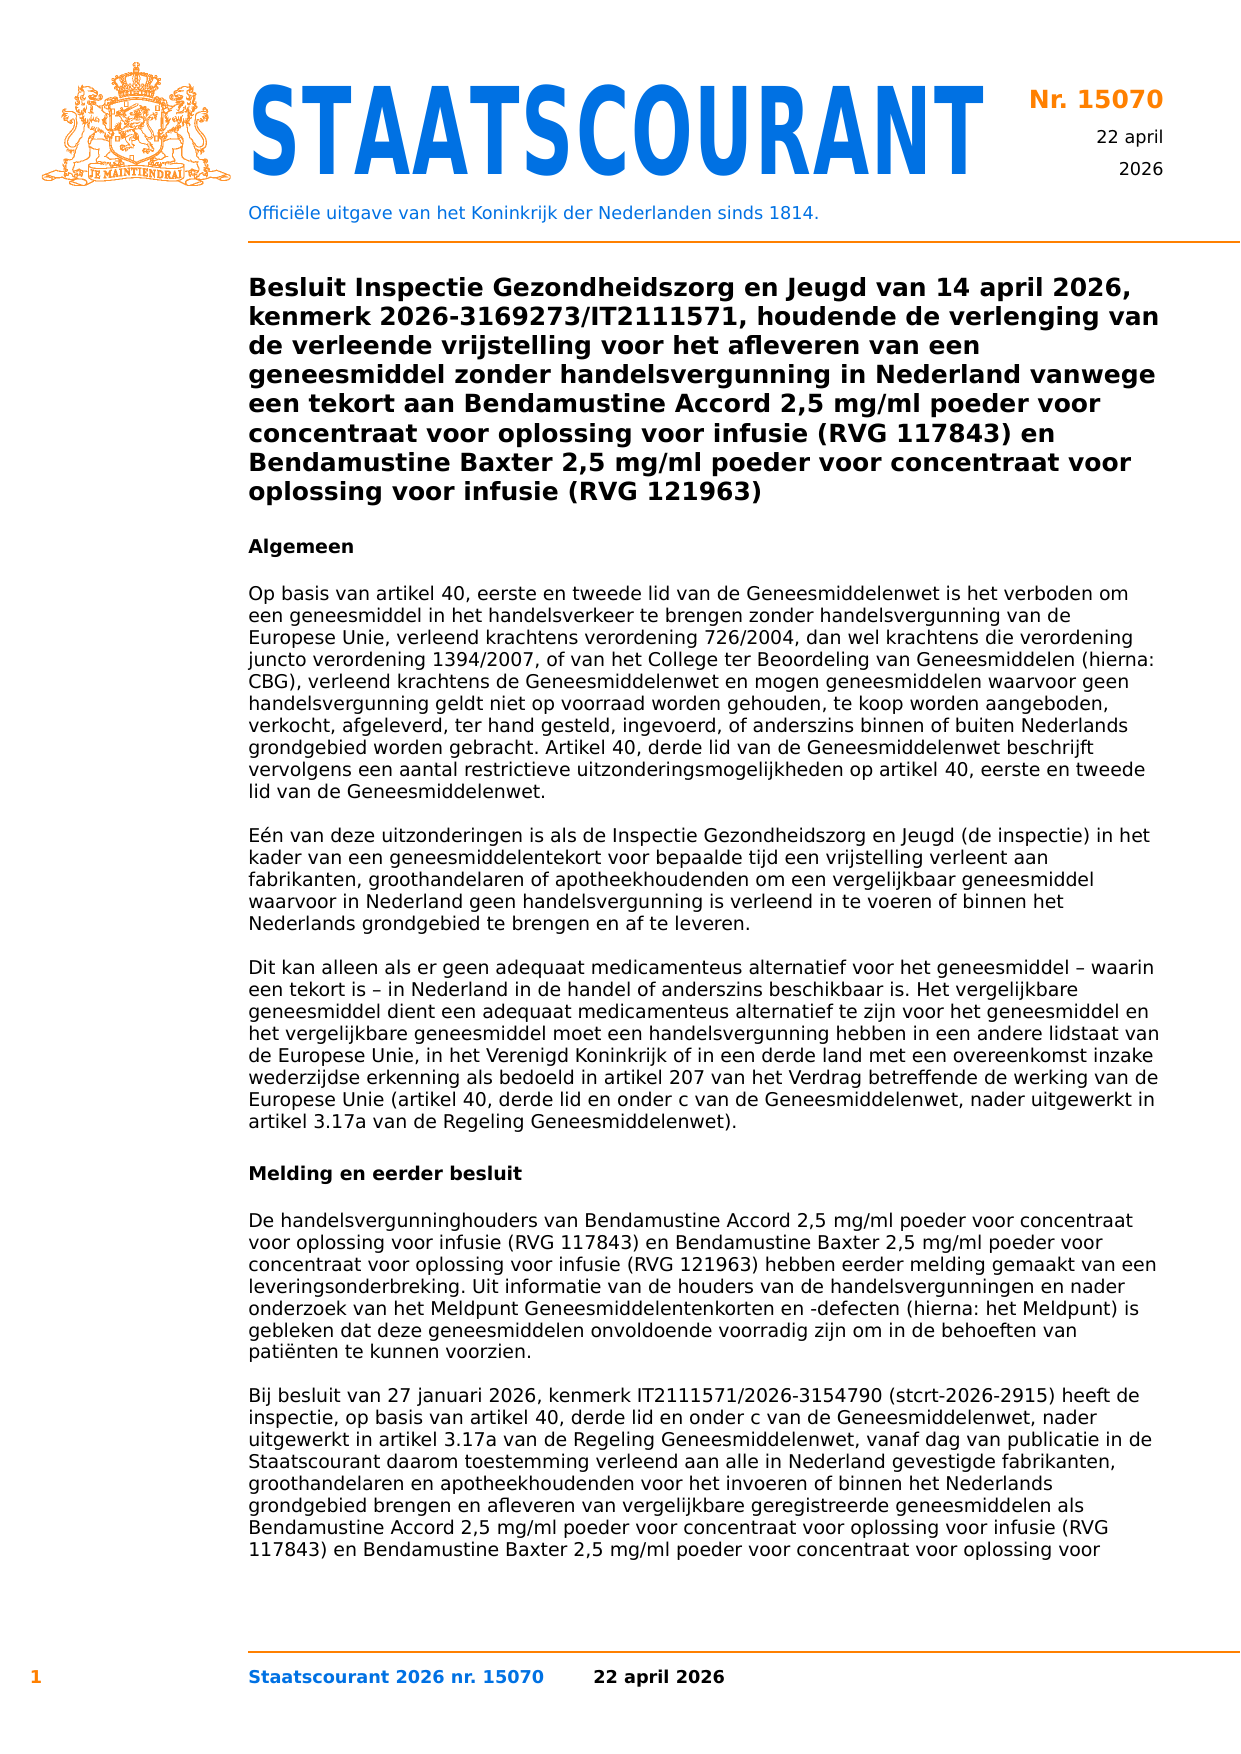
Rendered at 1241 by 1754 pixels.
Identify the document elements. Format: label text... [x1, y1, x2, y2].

text Op basis van artikel 40, eerste en tweede lid van de Geneesmiddelenwet is het verboden om een geneesmiddel in het handelsverkeer te brengen zonder handelsvergunning van de Europese Unie, verleend krachtens verordening 726/2004, dan wel krachtens die verordening juncto verordening 1394/2007, of van het College ter Beoordeling van Geneesmiddelen (hierna: CBG), verleend krachtens de Geneesmiddelenwet en mogen geneesmiddelen waarvoor geen handelsvergunning geldt niet op voorraad worden gehouden, te koop worden aangeboden, verkocht, afgeleverd, ter hand gesteld, ingevoerd, of anderszins binnen of buiten Nederlands grondgebied worden gebracht. Artikel 40, derde lid van de Geneesmiddelenwet beschrijft vervolgens een aantal restrictieve uitzonderingsmogelijkheden op artikel 40, eerste en tweede lid van de Geneesmiddelenwet. [248, 583, 1163, 803]
text Dit kan alleen als er geen adequaat medicamenteus alternatief voor het geneesmiddel – waarin een tekort is – in Nederland in de handel of anderszins beschikbaar is. Het vergelijkbare geneesmiddel dient een adequaat medicamenteus alternatief te zijn voor het geneesmiddel en het vergelijkbare geneesmiddel moet een handelsvergunning hebben in een andere lidstaat van de Europese Unie, in het Verenigd Koninkrijk of in een derde land met een overeenkomst inzake wederzijdse erkenning als bedoeld in artikel 207 van het Verdrag betreffende de werking van de Europese Unie (artikel 40, derde lid en onder c van de Geneesmiddelenwet, nader uitgewerkt in artikel 3.17a van de Regeling Geneesmiddelenwet). [248, 957, 1163, 1133]
text Bij besluit van 27 januari 2026, kenmerk IT2111571/2026-3154790 (stcrt-2026-2915) heeft de inspectie, op basis van artikel 40, derde lid en onder c van de Geneesmiddelenwet, nader uitgewerkt in artikel 3.17a van de Regeling Geneesmiddelenwet, vanaf dag van publicatie in de Staatscourant daarom toestemming verleend aan alle in Nederland gevestigde fabrikanten, groothandelaren en apotheekhoudenden voor het invoeren of binnen het Nederlands grondgebied brengen en afleveren van vergelijkbare geregistreerde geneesmiddelen als Bendamustine Accord 2,5 mg/ml poeder voor concentraat voor oplossing voor infusie (RVG 117843) en Bendamustine Baxter 2,5 mg/ml poeder voor concentraat voor oplossing voor [248, 1385, 1163, 1561]
table_header [25, 62, 248, 241]
subtitle Melding en eerder besluit [248, 1163, 1163, 1184]
subtitle Algemeen [248, 536, 1163, 558]
table_cell 2026 [998, 153, 1240, 203]
table_cell Officiële uitgave van het Koninkrijk der Nederlanden sinds 1814. [248, 203, 1240, 241]
table_cell 22 april [998, 121, 1240, 153]
text Eén van deze uitzonderingen is als de Inspectie Gezondheidszorg en Jeugd (de inspectie) in het kader van een geneesmiddelentekort voor bepaalde tijd een vrijstelling verleent aan fabrikanten, groothandelaren of apotheekhoudenden om een vergelijkbaar geneesmiddel waarvoor in Nederland geen handelsvergunning is verleend in te voeren of binnen het Nederlands grondgebied te brengen en af te leveren. [248, 825, 1163, 935]
picture [41, 62, 231, 186]
table_header STAATSCOURANT [248, 62, 998, 203]
subtitle Besluit Inspectie Gezondheidszorg en Jeugd van 14 april 2026, kenmerk 2026-3169273/IT2111571, houdende de verlenging van de verleende vrijstelling voor het afleveren van een geneesmiddel zonder handelsvergunning in Nederland vanwege een tekort aan Bendamustine Accord 2,5 mg/ml poeder voor concentraat voor oplossing voor infusie (RVG 117843) en Bendamustine Baxter 2,5 mg/ml poeder voor concentraat voor oplossing voor infusie (RVG 121963) [248, 273, 1163, 506]
table_header Nr. 15070 [998, 62, 1240, 121]
text De handelsvergunninghouders van Bendamustine Accord 2,5 mg/ml poeder voor concentraat voor oplossing voor infusie (RVG 117843) en Bendamustine Baxter 2,5 mg/ml poeder voor concentraat voor oplossing voor infusie (RVG 121963) hebben eerder melding gemaakt van een leveringsonderbreking. Uit informatie van de houders van de handelsvergunningen en nader onderzoek van het Meldpunt Geneesmiddelentenkorten en -defecten (hierna: het Meldpunt) is gebleken dat deze geneesmiddelen onvoldoende voorradig zijn om in de behoeften van patiënten te kunnen voorzien. [248, 1209, 1163, 1363]
